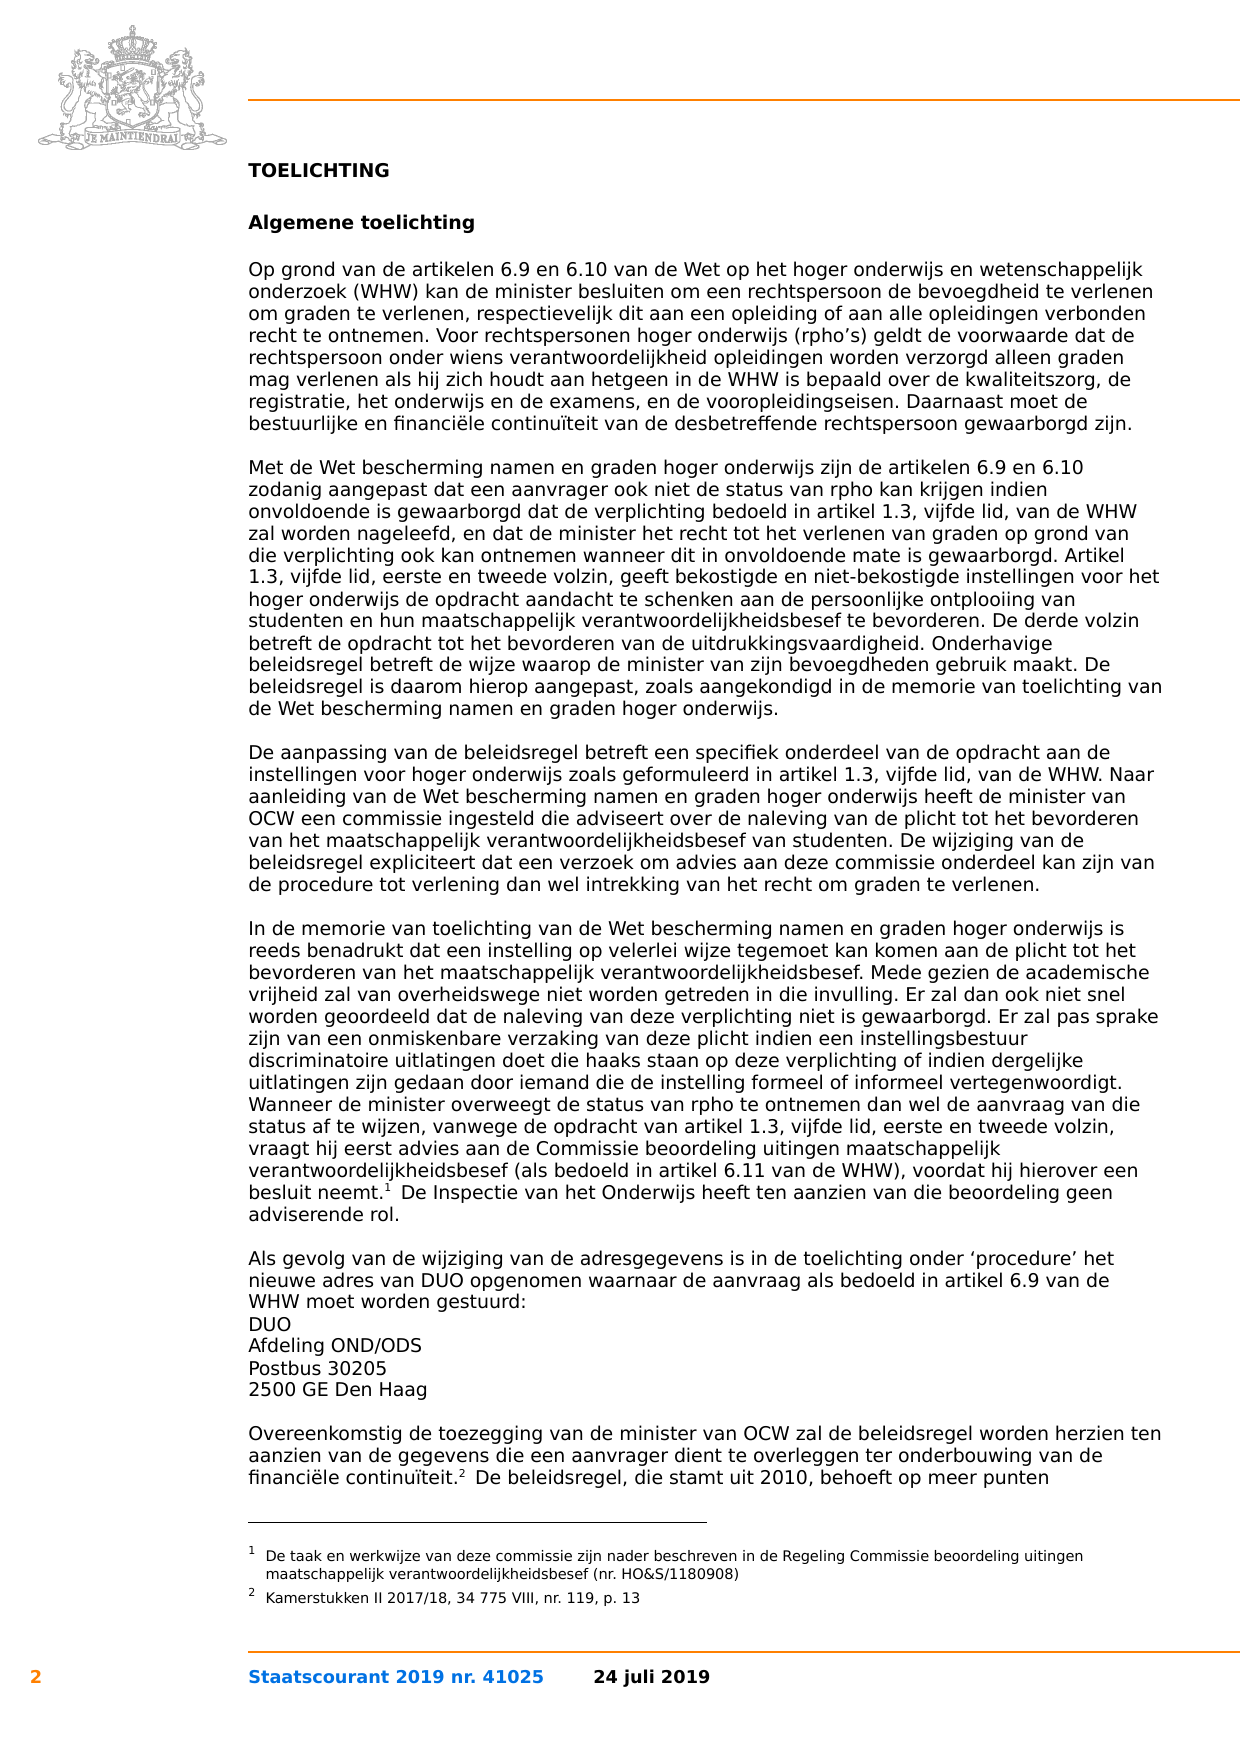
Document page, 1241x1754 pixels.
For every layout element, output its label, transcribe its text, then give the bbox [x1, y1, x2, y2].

text De taak en werkwijze van deze commissie zijn nader beschreven in de Regeling Commissie beoordeling uitingen maatschappelijk verantwoordelijkheidsbesef (nr. HO&S/1180908) [248, 1544, 1163, 1583]
text De aanpassing van de beleidsregel betreft een specifiek onderdeel van de opdracht aan de instellingen voor hoger onderwijs zoals geformuleerd in artikel 1.3, vijfde lid, van de WHW. Naar aanleiding van de Wet bescherming namen en graden hoger onderwijs heeft de minister van OCW een commissie ingesteld die adviseert over de naleving van de plicht tot het bevorderen van het maatschappelijk verantwoordelijkheidsbesef van studenten. De wijziging van de beleidsregel expliciteert dat een verzoek om advies aan deze commissie onderdeel kan zijn van de procedure tot verlening dan wel intrekking van het recht om graden te verlenen. [248, 742, 1163, 896]
subtitle TOELICHTING [248, 160, 1163, 182]
picture [38, 25, 227, 150]
text Afdeling OND/ODS [248, 1335, 1163, 1357]
text Postbus 30205 [248, 1357, 1163, 1379]
text Kamerstukken II 2017/18, 34 775 VIII, nr. 119, p. 13 [248, 1586, 1163, 1608]
text Met de Wet bescherming namen en graden hoger onderwijs zijn de artikelen 6.9 en 6.10 zodanig aangepast dat een aanvrager ook niet de status van rpho kan krijgen indien onvoldoende is gewaarborgd dat de verplichting bedoeld in artikel 1.3, vijfde lid, van de WHW zal worden nageleefd, en dat de minister het recht tot het verlenen van graden op grond van die verplichting ook kan ontnemen wanneer dit in onvoldoende mate is gewaarborgd. Artikel 1.3, vijfde lid, eerste en tweede volzin, geeft bekostigde en niet-bekostigde instellingen voor het hoger onderwijs de opdracht aandacht te schenken aan de persoonlijke ontplooiing van studenten en hun maatschappelijk verantwoordelijkheidsbesef te bevorderen. De derde volzin betreft de opdracht tot het bevorderen van de uitdrukkingsvaardigheid. Onderhavige beleidsregel betreft de wijze waarop de minister van zijn bevoegdheden gebruik maakt. De beleidsregel is daarom hierop aangepast, zoals aangekondigd in de memorie van toelichting van de Wet bescherming namen en graden hoger onderwijs. [248, 457, 1163, 720]
subtitle Algemene toelichting [248, 212, 1163, 234]
text Op grond van de artikelen 6.9 en 6.10 van de Wet op het hoger onderwijs en wetenschappelijk onderzoek (WHW) kan de minister besluiten om een rechtspersoon de bevoegdheid te verlenen om graden te verlenen, respectievelijk dit aan een opleiding of aan alle opleidingen verbonden recht te ontnemen. Voor rechtspersonen hoger onderwijs (rpho’s) geldt de voorwaarde dat de rechtspersoon onder wiens verantwoordelijkheid opleidingen worden verzorgd alleen graden mag verlenen als hij zich houdt aan hetgeen in de WHW is bepaald over de kwaliteitszorg, de registratie, het onderwijs en de examens, en de vooropleidingseisen. Daarnaast moet de bestuurlijke en financiële continuïteit van de desbetreffende rechtspersoon gewaarborgd zijn. [248, 259, 1163, 435]
text In de memorie van toelichting van de Wet bescherming namen en graden hoger onderwijs is reeds benadrukt dat een instelling op velerlei wijze tegemoet kan komen aan de plicht tot het bevorderen van het maatschappelijk verantwoordelijkheidsbesef. Mede gezien de academische vrijheid zal van overheidswege niet worden getreden in die invulling. Er zal dan ook niet snel worden geoordeeld dat de naleving van deze verplichting niet is gewaarborgd. Er zal pas sprake zijn van een onmiskenbare verzaking van deze plicht indien een instellingsbestuur discriminatoire uitlatingen doet die haaks staan op deze verplichting of indien dergelijke uitlatingen zijn gedaan door iemand die de instelling formeel of informeel vertegenwoordigt. Wanneer de minister overweegt de status van rpho te ontnemen dan wel de aanvraag van die status af te wijzen, vanwege de opdracht van artikel 1.3, vijfde lid, eerste en tweede volzin, vraagt hij eerst advies aan de Commissie beoordeling uitingen maatschappelijk verantwoordelijkheidsbesef (als bedoeld in artikel 6.11 van de WHW), voordat hij hierover een besluit neemt. De Inspectie van het Onderwijs heeft ten aanzien van die beoordeling geen adviserende rol. [248, 918, 1163, 1226]
text DUO [248, 1313, 1163, 1335]
text Overeenkomstig de toezegging van de minister van OCW zal de beleidsregel worden herzien ten aanzien van de gegevens die een aanvrager dient te overleggen ter onderbouwing van de financiële continuïteit. De beleidsregel, die stamt uit 2010, behoeft op meer punten [248, 1423, 1163, 1489]
text Als gevolg van de wijziging van de adresgegevens is in de toelichting onder ‘procedure’ het nieuwe adres van DUO opgenomen waarnaar de aanvraag als bedoeld in artikel 6.9 van de WHW moet worden gestuurd: [248, 1247, 1163, 1313]
text 2500 GE Den Haag [248, 1379, 1163, 1401]
